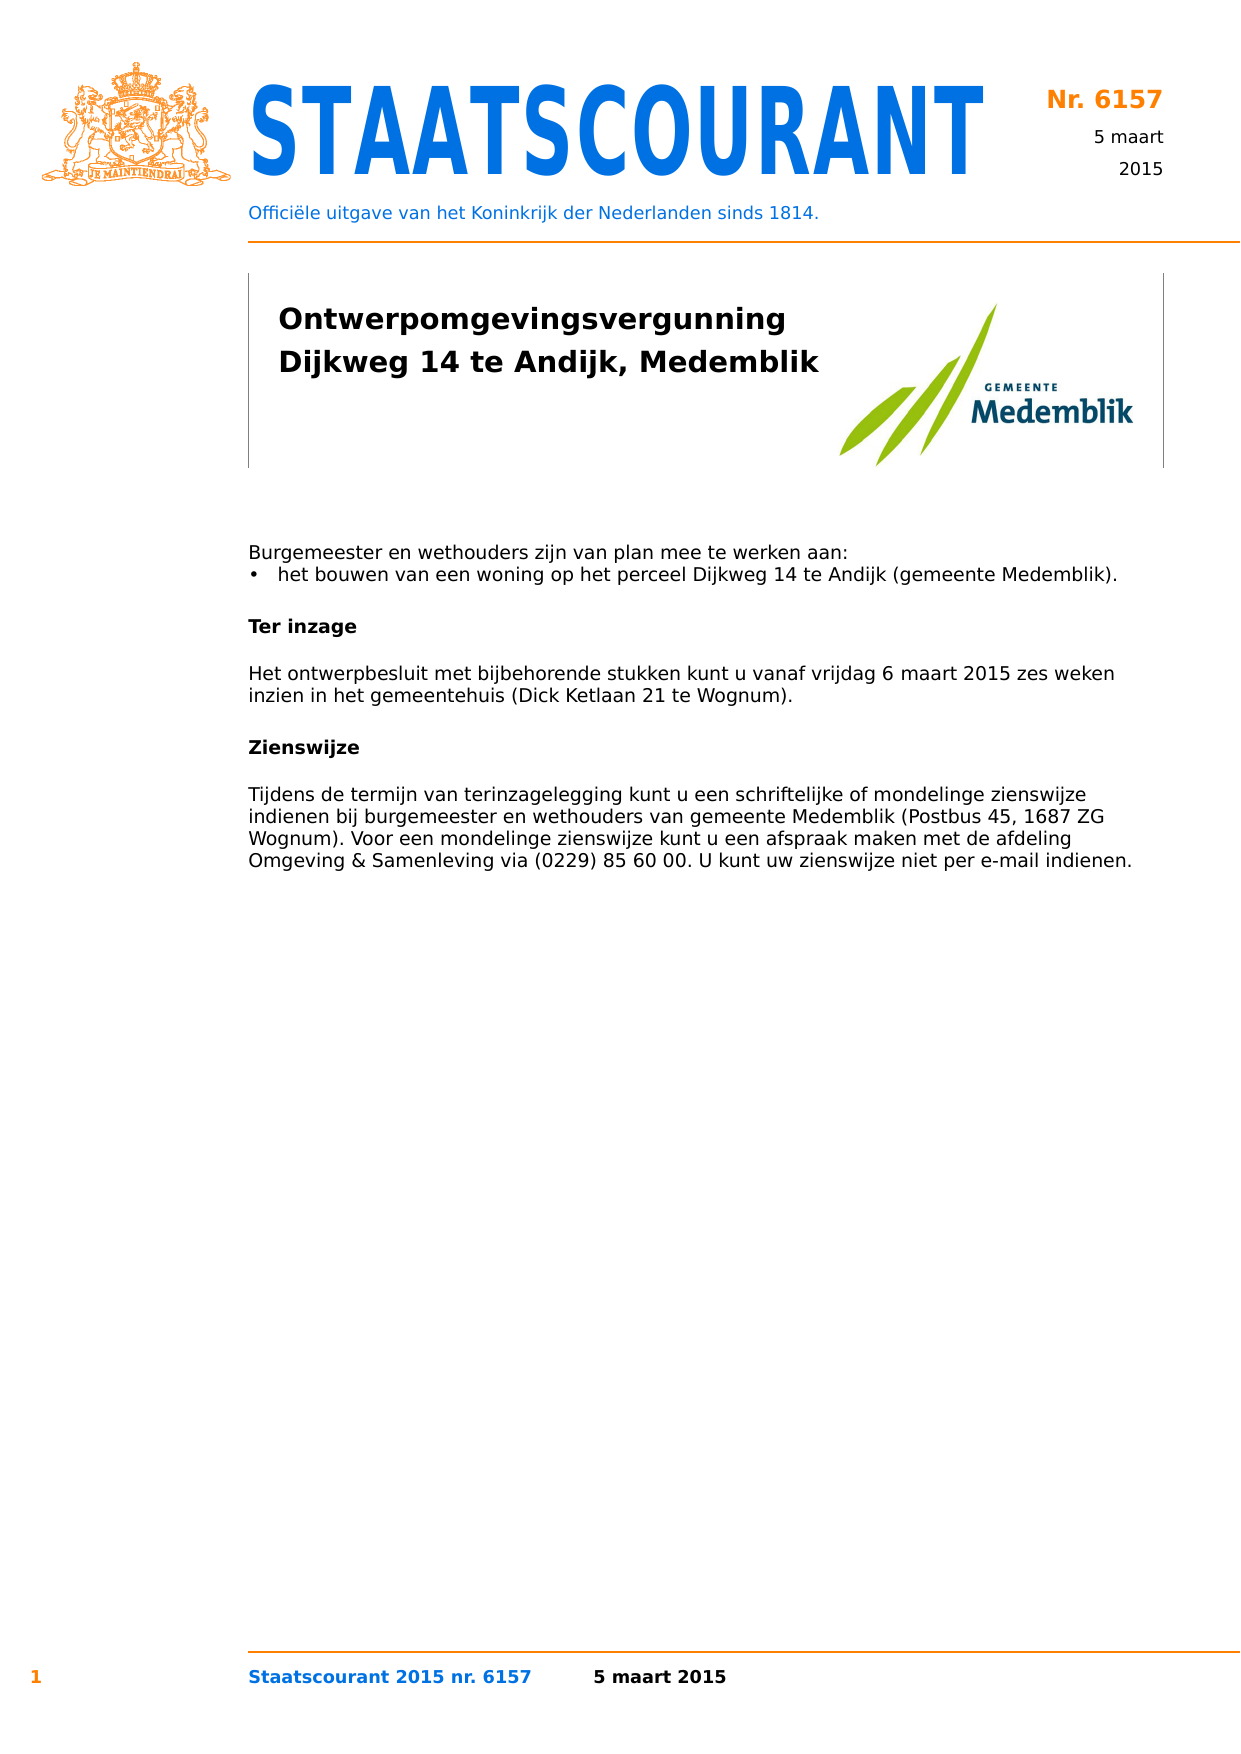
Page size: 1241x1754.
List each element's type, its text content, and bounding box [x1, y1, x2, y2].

picture [41, 62, 231, 186]
table_header [25, 62, 248, 241]
text Tijdens de termijn van terinzagelegging kunt u een schriftelijke of mondelinge zienswijze indienen bij burgemeester en wethouders van gemeente Medemblik (Postbus 45, 1687 ZG Wognum). Voor een mondelinge zienswijze kunt u een afspraak maken met de afdeling Omgeving & Samenleving via (0229) 85 60 00. U kunt uw zienswijze niet per e-mail indienen. [248, 784, 1163, 872]
table_cell 5 maart [998, 121, 1240, 153]
table_header Nr. 6157 [998, 62, 1240, 121]
subtitle Ontwerpomgevingsvergunning Dijkweg 14 te Andijk, Medemblik [249, 273, 1163, 468]
text Het ontwerpbesluit met bijbehorende stukken kunt u vanaf vrijdag 6 maart 2015 zes weken inzien in het gemeentehuis (Dick Ketlaan 21 te Wognum). [248, 663, 1163, 707]
text Burgemeester en wethouders zijn van plan mee te werken aan: [248, 542, 1163, 564]
picture [838, 302, 1134, 468]
table_cell 2015 [998, 153, 1240, 203]
text • het bouwen van een woning op het perceel Dijkweg 14 te Andijk (gemeente Medemblik). [248, 564, 1163, 586]
subtitle Ter inzage [248, 616, 1163, 638]
subtitle Zienswijze [248, 737, 1163, 759]
table_header STAATSCOURANT [248, 62, 998, 203]
table_cell Officiële uitgave van het Koninkrijk der Nederlanden sinds 1814. [248, 203, 1240, 241]
